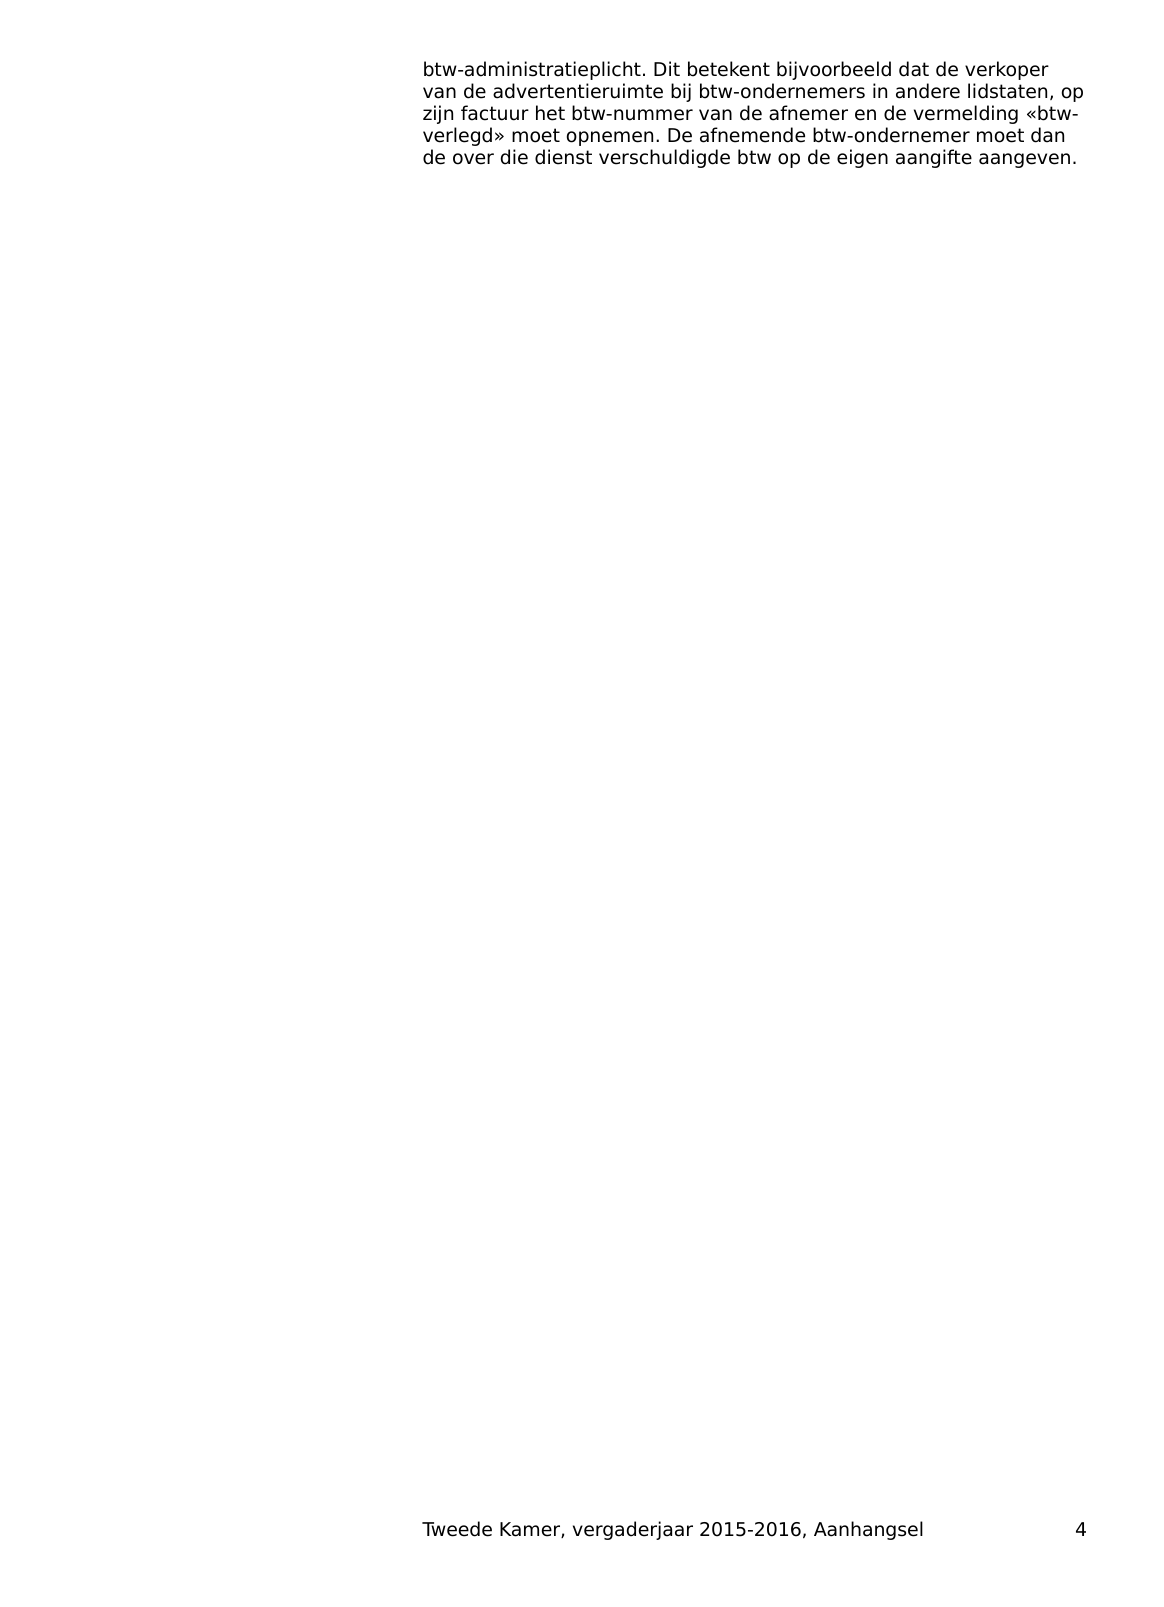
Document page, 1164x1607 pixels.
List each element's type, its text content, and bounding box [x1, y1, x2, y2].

text btw-administratieplicht. Dit betekent bijvoorbeeld dat de verkoper van de advertentieruimte bij btw-ondernemers in andere lidstaten, op zijn factuur het btw-nummer van de afnemer en de vermelding «btw-verlegd» moet opnemen. De afnemende btw-ondernemer moet dan de over die dienst verschuldigde btw op de eigen aangifte aangeven. [422, 59, 1087, 169]
